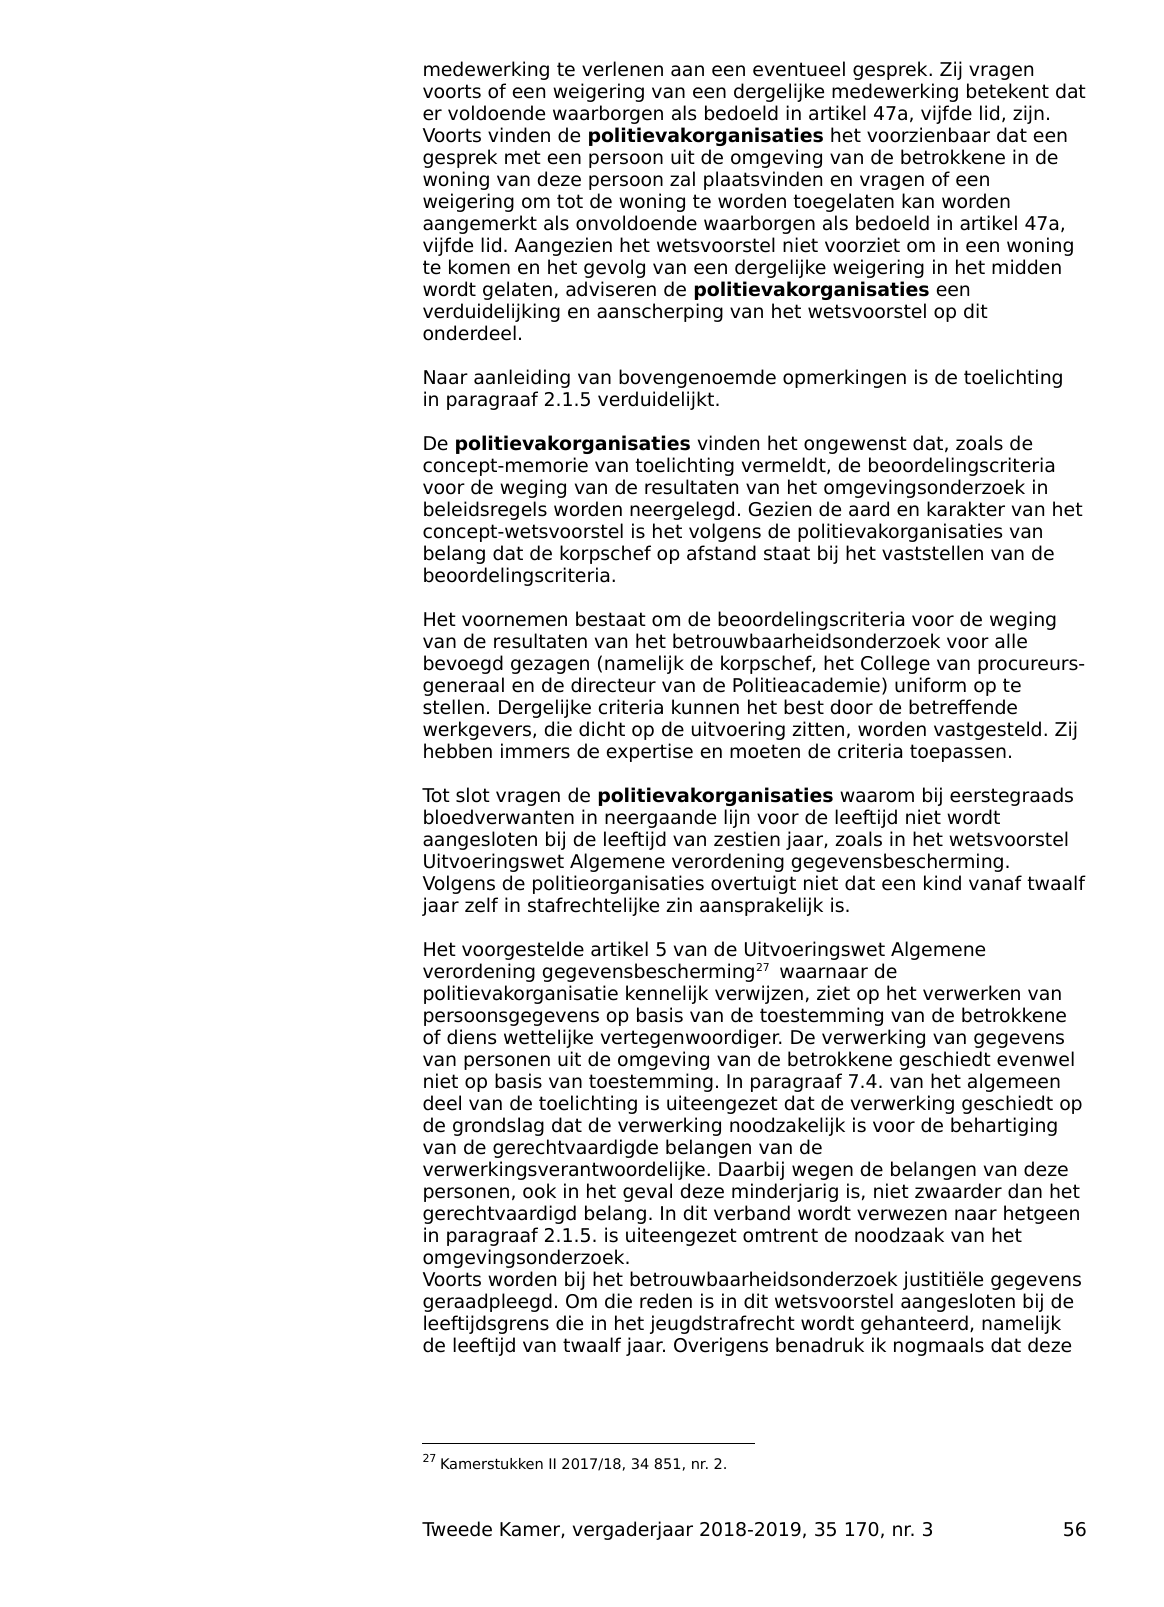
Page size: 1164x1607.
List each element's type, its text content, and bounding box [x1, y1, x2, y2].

text Naar aanleiding van bovengenoemde opmerkingen is de toelichting in paragraaf 2.1.5 verduidelijkt. [422, 367, 1087, 411]
text Het voornemen bestaat om de beoordelingscriteria voor de weging van de resultaten van het betrouwbaarheidsonderzoek voor alle bevoegd gezagen (namelijk de korpschef, het College van procureurs-generaal en de directeur van de Politieacademie) uniform op te stellen. Dergelijke criteria kunnen het best door de betreffende werkgevers, die dicht op de uitvoering zitten, worden vastgesteld. Zij hebben immers de expertise en moeten de criteria toepassen. [422, 609, 1087, 763]
text Het voorgestelde artikel 5 van de Uitvoeringswet Algemene verordening gegevensbescherming waarnaar de politievakorganisatie kennelijk verwijzen, ziet op het verwerken van persoonsgegevens op basis van de toestemming van de betrokkene of diens wettelijke vertegenwoordiger. De verwerking van gegevens van personen uit de omgeving van de betrokkene geschiedt evenwel niet op basis van toestemming. In paragraaf 7.4. van het algemeen deel van de toelichting is uiteengezet dat de verwerking geschiedt op de grondslag dat de verwerking noodzakelijk is voor de behartiging van de gerechtvaardigde belangen van de verwerkingsverantwoordelijke. Daarbij wegen de belangen van deze personen, ook in het geval deze minderjarig is, niet zwaarder dan het gerechtvaardigd belang. In dit verband wordt verwezen naar hetgeen in paragraaf 2.1.5. is uiteengezet omtrent de noodzaak van het omgevingsonderzoek. [422, 939, 1087, 1269]
text Kamerstukken II 2017/18, 34 851, nr. 2. [422, 1452, 1087, 1474]
text Voorts vinden de politievakorganisaties het voorzienbaar dat een gesprek met een persoon uit de omgeving van de betrokkene in de woning van deze persoon zal plaatsvinden en vragen of een weigering om tot de woning te worden toegelaten kan worden aangemerkt als onvoldoende waarborgen als bedoeld in artikel 47a, vijfde lid. Aangezien het wetsvoorstel niet voorziet om in een woning te komen en het gevolg van een dergelijke weigering in het midden wordt gelaten, adviseren de politievakorganisaties een verduidelijking en aanscherping van het wetsvoorstel op dit onderdeel. [422, 125, 1087, 345]
text De politievakorganisaties vinden het ongewenst dat, zoals de concept-memorie van toelichting vermeldt, de beoordelingscriteria voor de weging van de resultaten van het omgevingsonderzoek in beleidsregels worden neergelegd. Gezien de aard en karakter van het concept-wetsvoorstel is het volgens de politievakorganisaties van belang dat de korpschef op afstand staat bij het vaststellen van de beoordelingscriteria. [422, 433, 1087, 587]
text Voorts worden bij het betrouwbaarheidsonderzoek justitiële gegevens geraadpleegd. Om die reden is in dit wetsvoorstel aangesloten bij de leeftijdsgrens die in het jeugdstrafrecht wordt gehanteerd, namelijk de leeftijd van twaalf jaar. Overigens benadruk ik nogmaals dat deze [422, 1269, 1087, 1357]
text medewerking te verlenen aan een eventueel gesprek. Zij vragen voorts of een weigering van een dergelijke medewerking betekent dat er voldoende waarborgen als bedoeld in artikel 47a, vijfde lid, zijn. [422, 59, 1087, 125]
text Tot slot vragen de politievakorganisaties waarom bij eerstegraads bloedverwanten in neergaande lijn voor de leeftijd niet wordt aangesloten bij de leeftijd van zestien jaar, zoals in het wetsvoorstel Uitvoeringswet Algemene verordening gegevensbescherming. Volgens de politieorganisaties overtuigt niet dat een kind vanaf twaalf jaar zelf in stafrechtelijke zin aansprakelijk is. [422, 785, 1087, 917]
